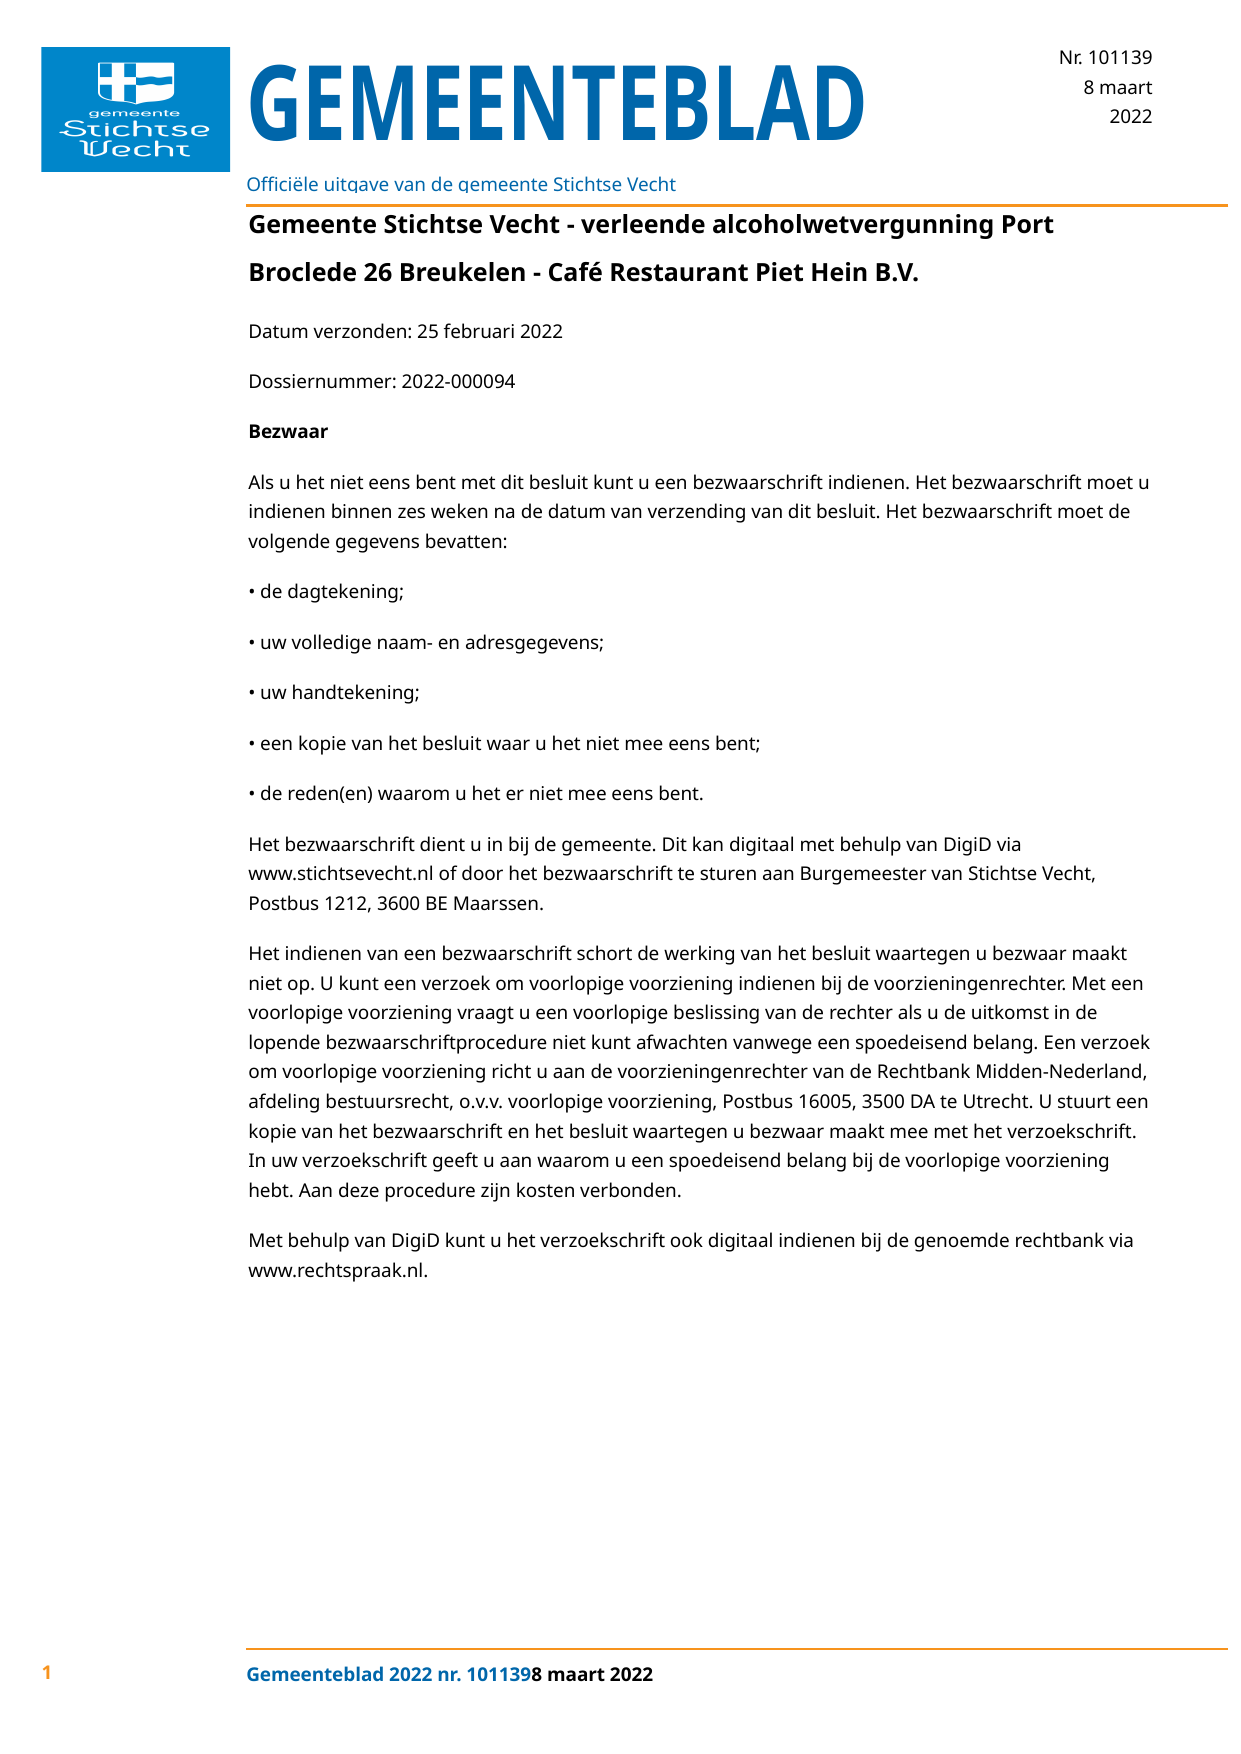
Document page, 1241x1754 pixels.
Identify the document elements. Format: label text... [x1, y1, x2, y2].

picture [137, 63, 174, 103]
text Het indienen van een bezwaarschrift schort de werking van het besluit waartegen u bezwaar maakt niet op. U kunt een verzoek om voorlopige voorziening indienen bij de voorzieningenrechter. Met een voorlopige voorziening vraagt u een voorlopige beslissing van de rechter als u de uitkomst in de lopende bezwaarschriftprocedure niet kunt afwachten vanwege een spoedeisend belang. Een verzoek om voorlopige voorziening richt u aan de voorzieningenrechter van de Rechtbank Midden-Nederland, afdeling bestuursrecht, o.v.v. voorlopige voorziening, Postbus 16005, 3500 DA te Utrecht. U stuurt een kopie van het bezwaarschrift en het besluit waartegen u bezwaar maakt mee met het verzoekschrift. In uw verzoekschrift geeft u aan waarom u een spoedeisend belang bij de voorlopige voorziening hebt. Aan deze procedure zijn kosten verbonden. [248, 940, 1152, 1203]
text Datum verzonden: 25 februari 2022 [248, 318, 1152, 344]
text Het bezwaarschrift dient u in bij de gemeente. Dit kan digitaal met behulp van DigiD via www.stichtsevecht.nl of door het bezwaarschrift te sturen aan Burgemeester van Stichtse Vecht, Postbus 1212, 3600 BE Maarssen. [248, 831, 1152, 916]
text Gemeente Stichtse Vecht - verleende alcoholwetvergunning Port Broclede 26 Breukelen - Café Restaurant Piet Hein B.V. [248, 207, 1152, 288]
text Dossiernummer: 2022-000094 [248, 368, 1152, 394]
text Met behulp van DigiD kunt u het verzoekschrift ook digitaal indienen bij de genoemde rechtbank via www.rechtspraak.nl. [248, 1227, 1152, 1283]
text Bezwaar [248, 419, 1152, 444]
text • uw handtekening; [248, 679, 1152, 705]
text Als u het niet eens bent met dit besluit kunt u een bezwaarschrift indienen. Het bezwaarschrift moet u indienen binnen zes weken na de datum van verzending van dit besluit. Het bezwaarschrift moet de volgende gegevens bevatten: [248, 469, 1152, 554]
text • uw volledige naam- en adresgegevens; [248, 629, 1152, 655]
text • de dagtekening; [248, 579, 1152, 604]
picture [99, 63, 135, 101]
text • een kopie van het besluit waar u het niet mee eens bent; [248, 730, 1152, 756]
text • de reden(en) waarom u het er niet mee eens bent. [248, 780, 1152, 806]
